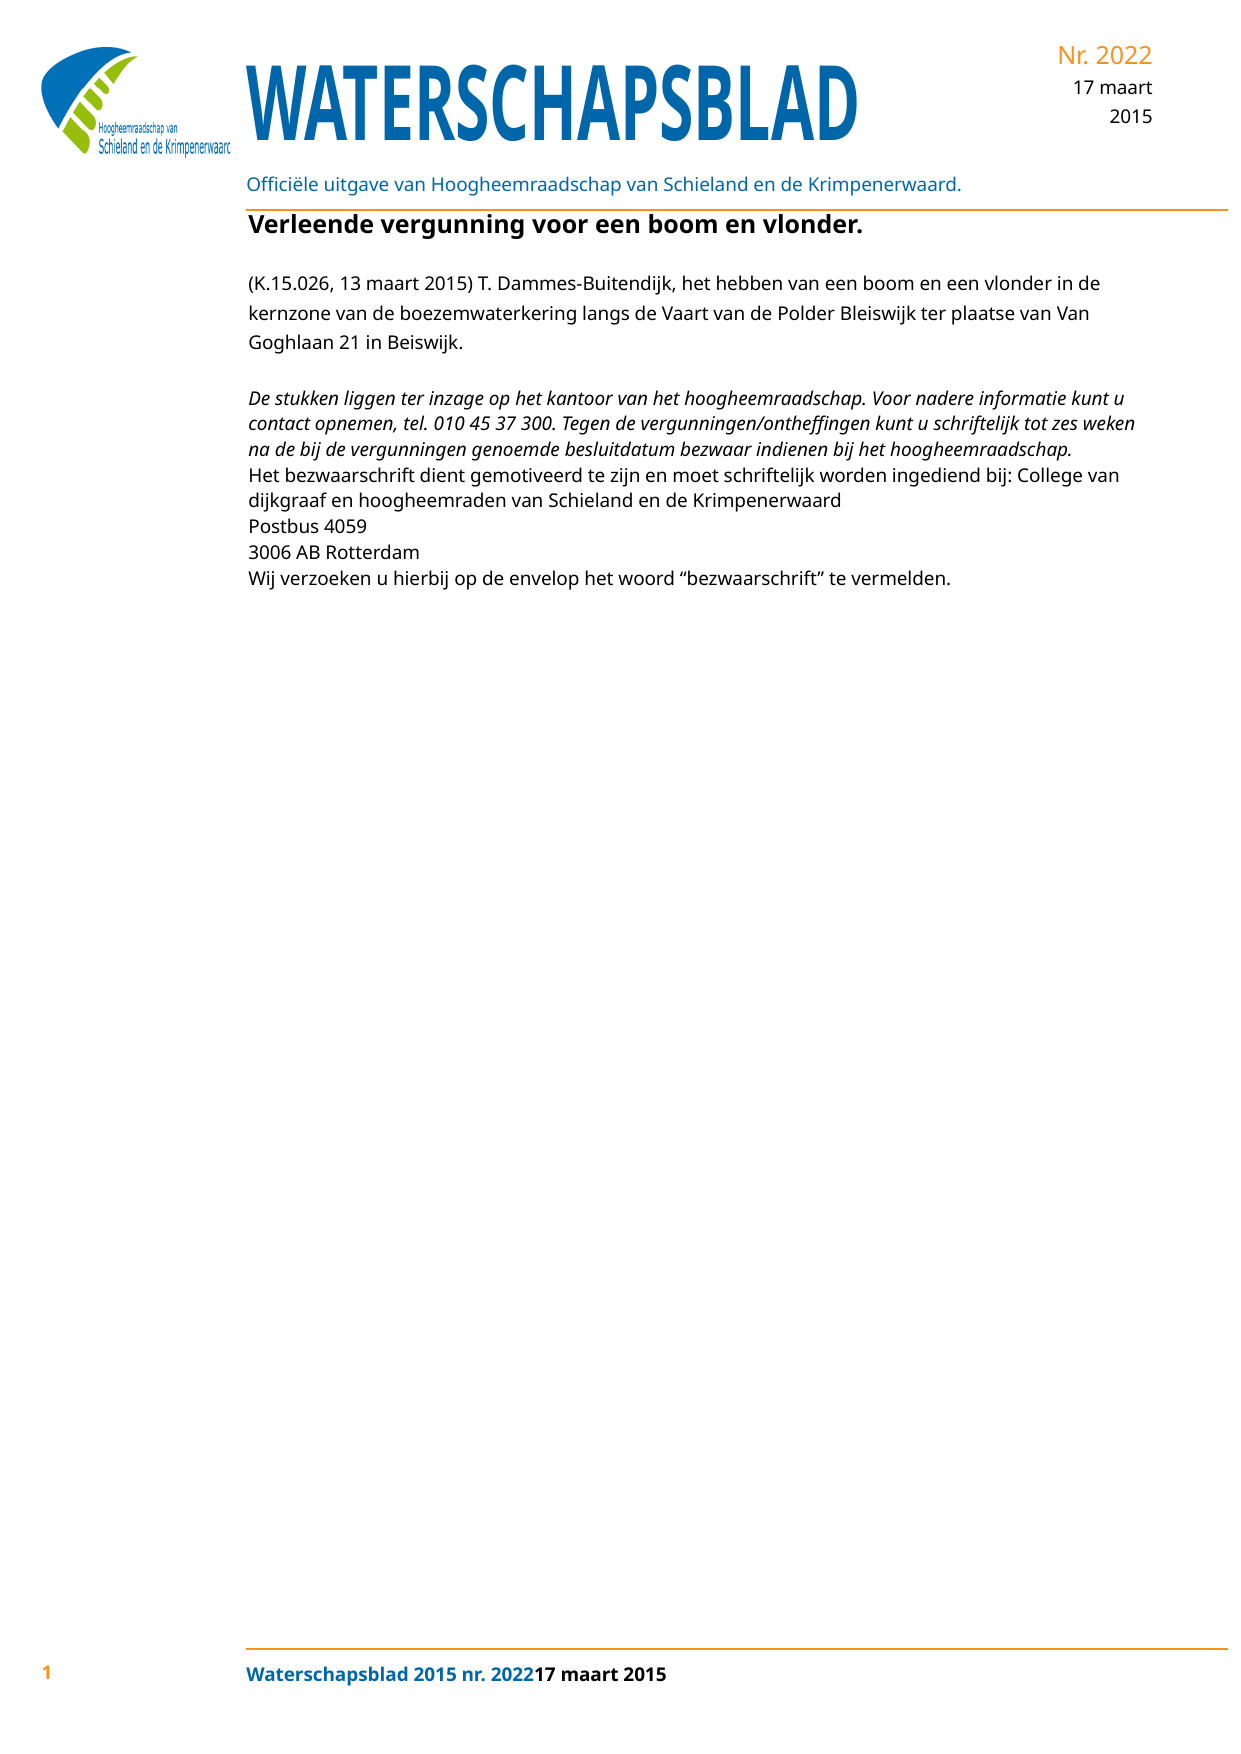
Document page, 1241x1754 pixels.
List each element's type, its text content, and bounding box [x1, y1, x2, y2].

text (K.15.026, 13 maart 2015) T. Dammes-Buitendijk, het hebben van een boom en een vlonder in de kernzone van de boezemwaterkering langs de Vaart van de Polder Bleiswijk ter plaatse van Van Goghlaan 21 in Beiswijk. [248, 270, 1152, 355]
text Verleende vergunning voor een boom en vlonder. [248, 211, 1152, 241]
text Postbus 4059 [248, 513, 1152, 539]
text Het bezwaarschrift dient gemotiveerd te zijn en moet schriftelijk worden ingediend bij: College van dijkgraaf en hoogheemraden van Schieland en de Krimpenerwaard [248, 462, 1152, 513]
text De stukken liggen ter inzage op het kantoor van het hoogheemraadschap. Voor nadere informatie kunt u contact opnemen, tel. 010 45 37 300. Tegen de vergunningen/ontheffingen kunt u schriftelijk tot zes weken na de bij de vergunningen genoemde besluitdatum bezwaar indienen bij het hoogheemraadschap. [248, 385, 1152, 462]
text Wij verzoeken u hierbij op de envelop het woord “bezwaarschrift” te vermelden. [248, 565, 1152, 591]
picture [41, 47, 231, 172]
text 3006 AB Rotterdam [248, 539, 1152, 565]
